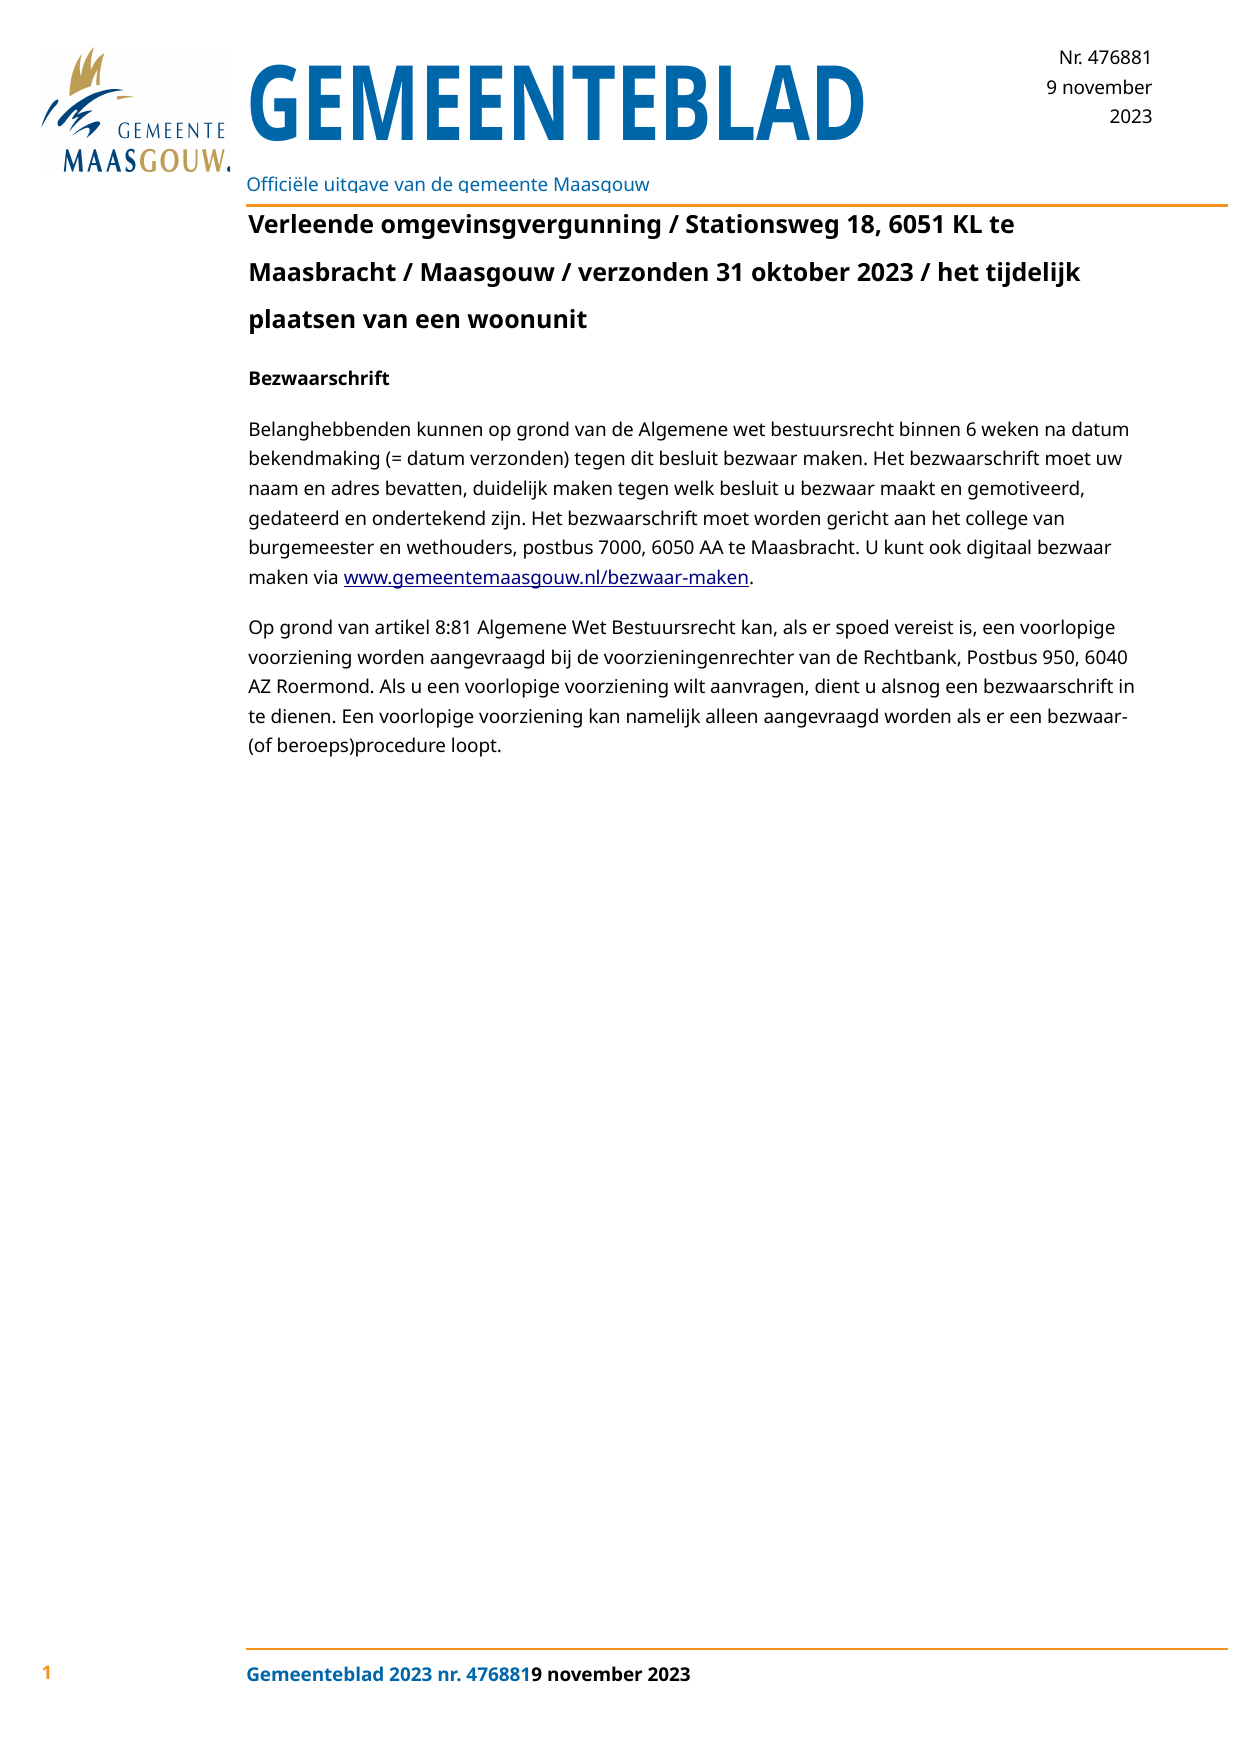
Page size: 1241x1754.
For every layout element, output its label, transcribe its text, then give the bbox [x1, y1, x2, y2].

picture [41, 47, 231, 172]
text Verleende omgevinsgvergunning / Stationsweg 18, 6051 KL te Maasbracht / Maasgouw / verzonden 31 oktober 2023 / het tijdelijk plaatsen van een woonunit [248, 207, 1152, 336]
text Belanghebbenden kunnen op grond van de Algemene wet bestuursrecht binnen 6 weken na datum bekendmaking (= datum verzonden) tegen dit besluit bezwaar maken. Het bezwaarschrift moet uw naam en adres bevatten, duidelijk maken tegen welk besluit u bezwaar maakt en gemotiveerd, gedateerd en ondertekend zijn. Het bezwaarschrift moet worden gericht aan het college van burgemeester en wethouders, postbus 7000, 6050 AA te Maasbracht. U kunt ook digitaal bezwaar maken via www.gemeentemaasgouw.nl/bezwaar-maken. [248, 416, 1152, 589]
text Op grond van artikel 8:81 Algemene Wet Bestuursrecht kan, als er spoed vereist is, een voorlopige voorziening worden aangevraagd bij de voorzieningenrechter van de Rechtbank, Postbus 950, 6040 AZ Roermond. Als u een voorlopige voorziening wilt aanvragen, dient u alsnog een bezwaarschrift in te dienen. Een voorlopige voorziening kan namelijk alleen aangevraagd worden als er een bezwaar- (of beroeps)procedure loopt. [248, 614, 1152, 758]
text Bezwaarschrift [248, 366, 1152, 391]
